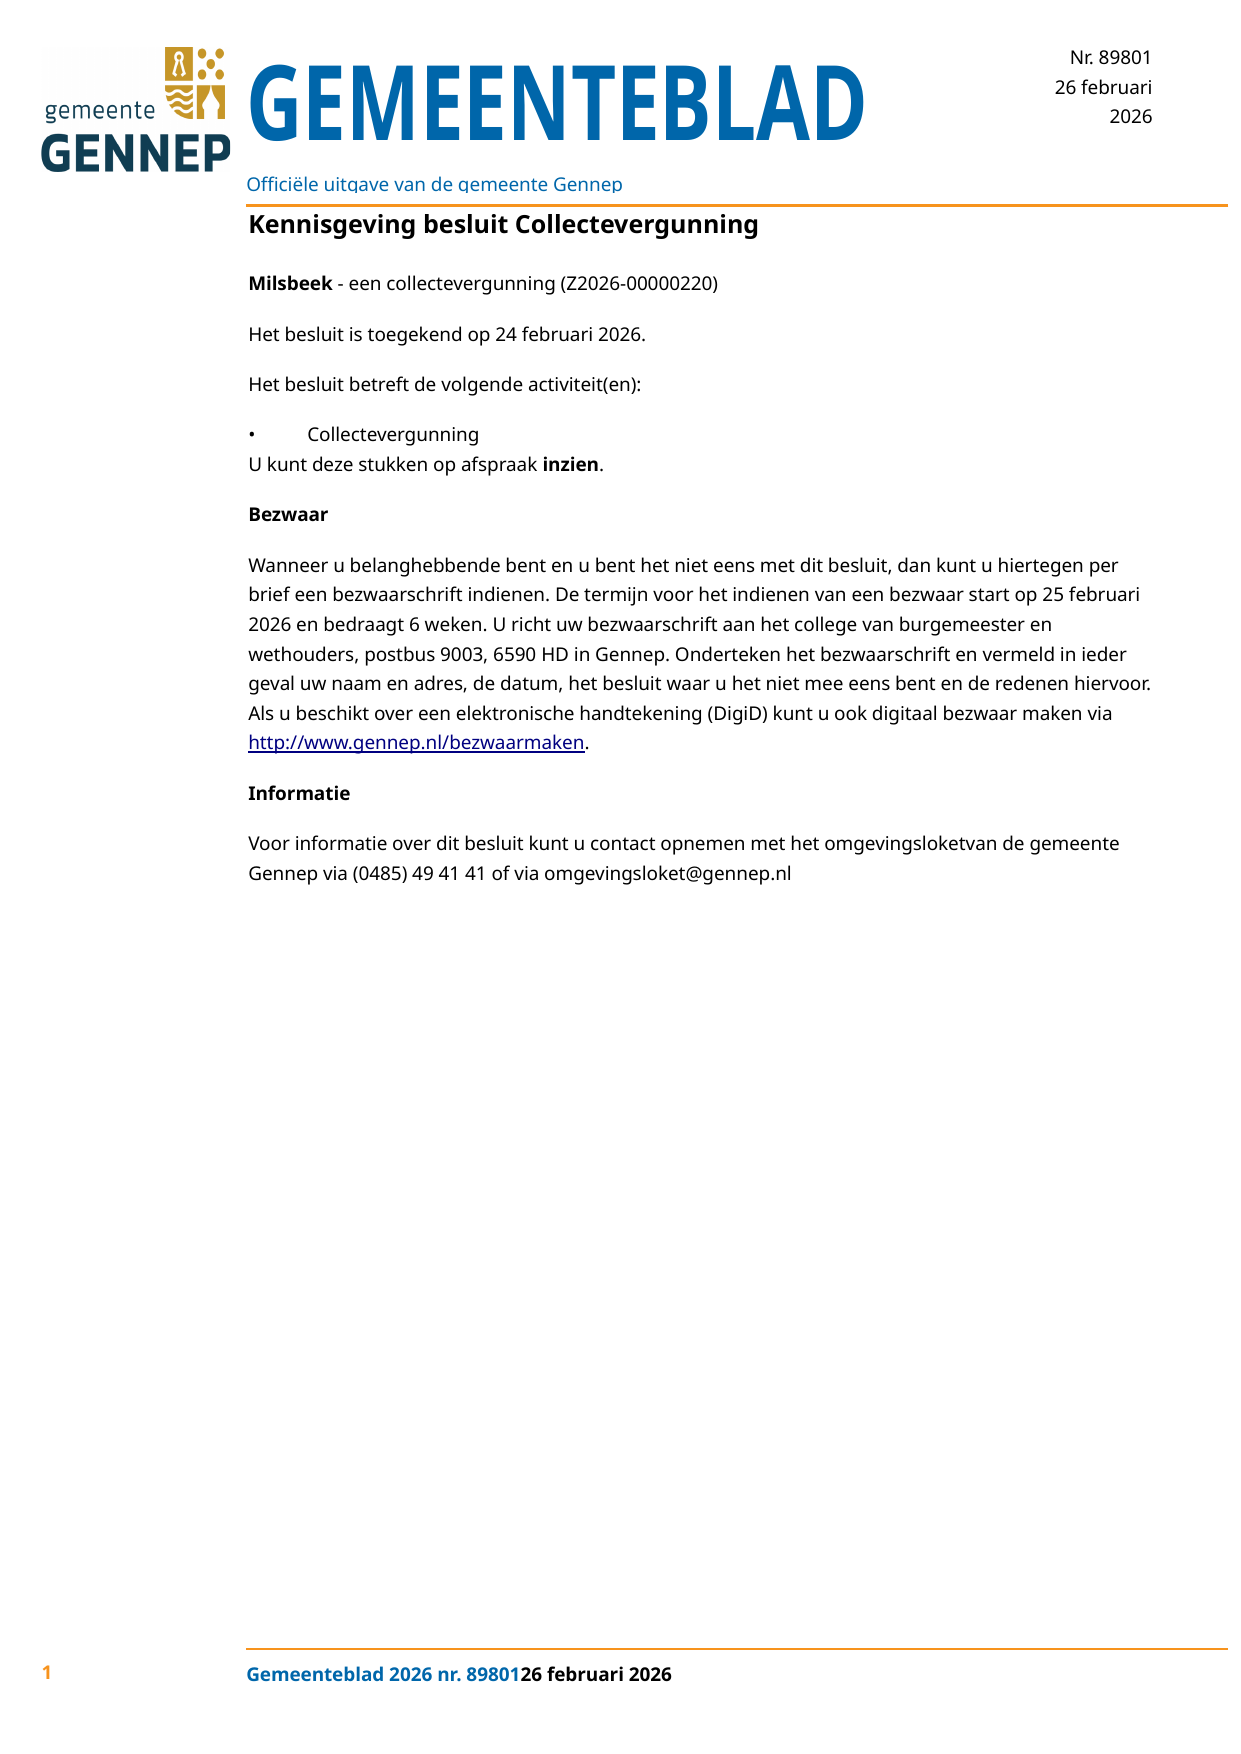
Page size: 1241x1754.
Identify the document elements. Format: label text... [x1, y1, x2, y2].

text Het besluit is toegekend op 24 februari 2026. [248, 321, 1152, 346]
text Voor informatie over dit besluit kunt u contact opnemen met het omgevingsloketvan de gemeente Gennep via (0485) 49 41 41 of via omgevingsloket@gennep.nl [248, 830, 1152, 886]
text Kennisgeving besluit Collectevergunning [248, 207, 1152, 241]
text Wanneer u belanghebbende bent en u bent het niet eens met dit besluit, dan kunt u hiertegen per brief een bezwaarschrift indienen. De termijn voor het indienen van een bezwaar start op 25 februari 2026 en bedraagt 6 weken. U richt uw bezwaarschrift aan het college van burgemeester en wethouders, postbus 9003, 6590 HD in Gennep. Onderteken het bezwaarschrift en vermeld in ieder geval uw naam en adres, de datum, het besluit waar u het niet mee eens bent en de redenen hiervoor. Als u beschikt over een elektronische handtekening (DigiD) kunt u ook digitaal bezwaar maken via http://www.gennep.nl/bezwaarmaken. [248, 552, 1152, 755]
text Milsbeek - een collectevergunning (Z2026-00000220) [248, 270, 1152, 296]
text Bezwaar [248, 502, 1152, 527]
text U kunt deze stukken op afspraak inzien. [248, 451, 1152, 477]
picture [41, 47, 231, 172]
text Het besluit betreft de volgende activiteit(en): [248, 371, 1152, 397]
text Informatie [248, 780, 1152, 806]
list Collectevergunning [248, 422, 1152, 447]
